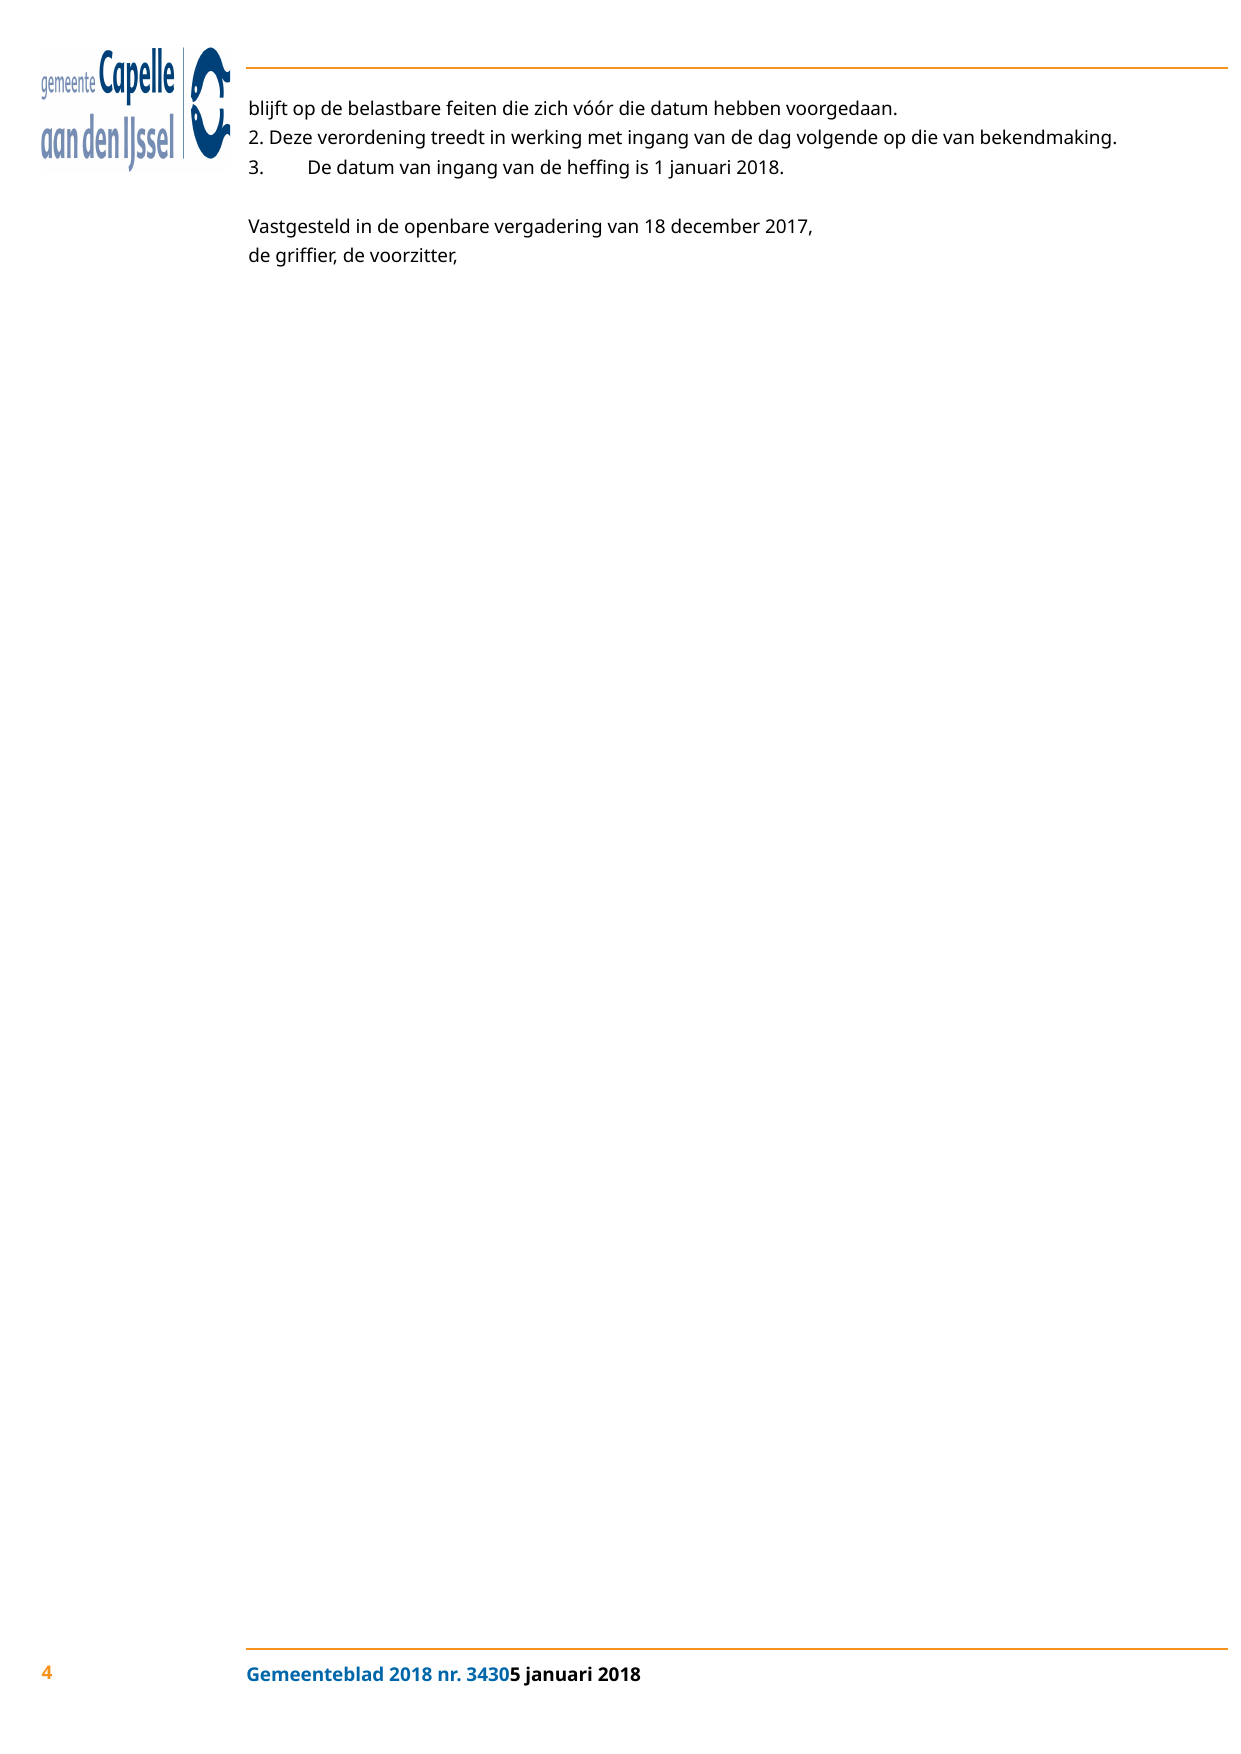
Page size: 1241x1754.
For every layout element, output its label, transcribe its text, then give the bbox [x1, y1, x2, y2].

text Vastgesteld in de openbare vergadering van 18 december 2017, [248, 213, 1152, 239]
text blijft op de belastbare feiten die zich vóór die datum hebben voorgedaan. [248, 95, 1152, 121]
text 2. Deze verordening treedt in werking met ingang van de dag volgende op die van bekendmaking. [248, 124, 1152, 150]
picture [41, 47, 231, 172]
list De datum van ingang van de heffing is 1 januari 2018. [248, 154, 1152, 180]
text de griffier, de voorzitter, [248, 243, 1152, 268]
